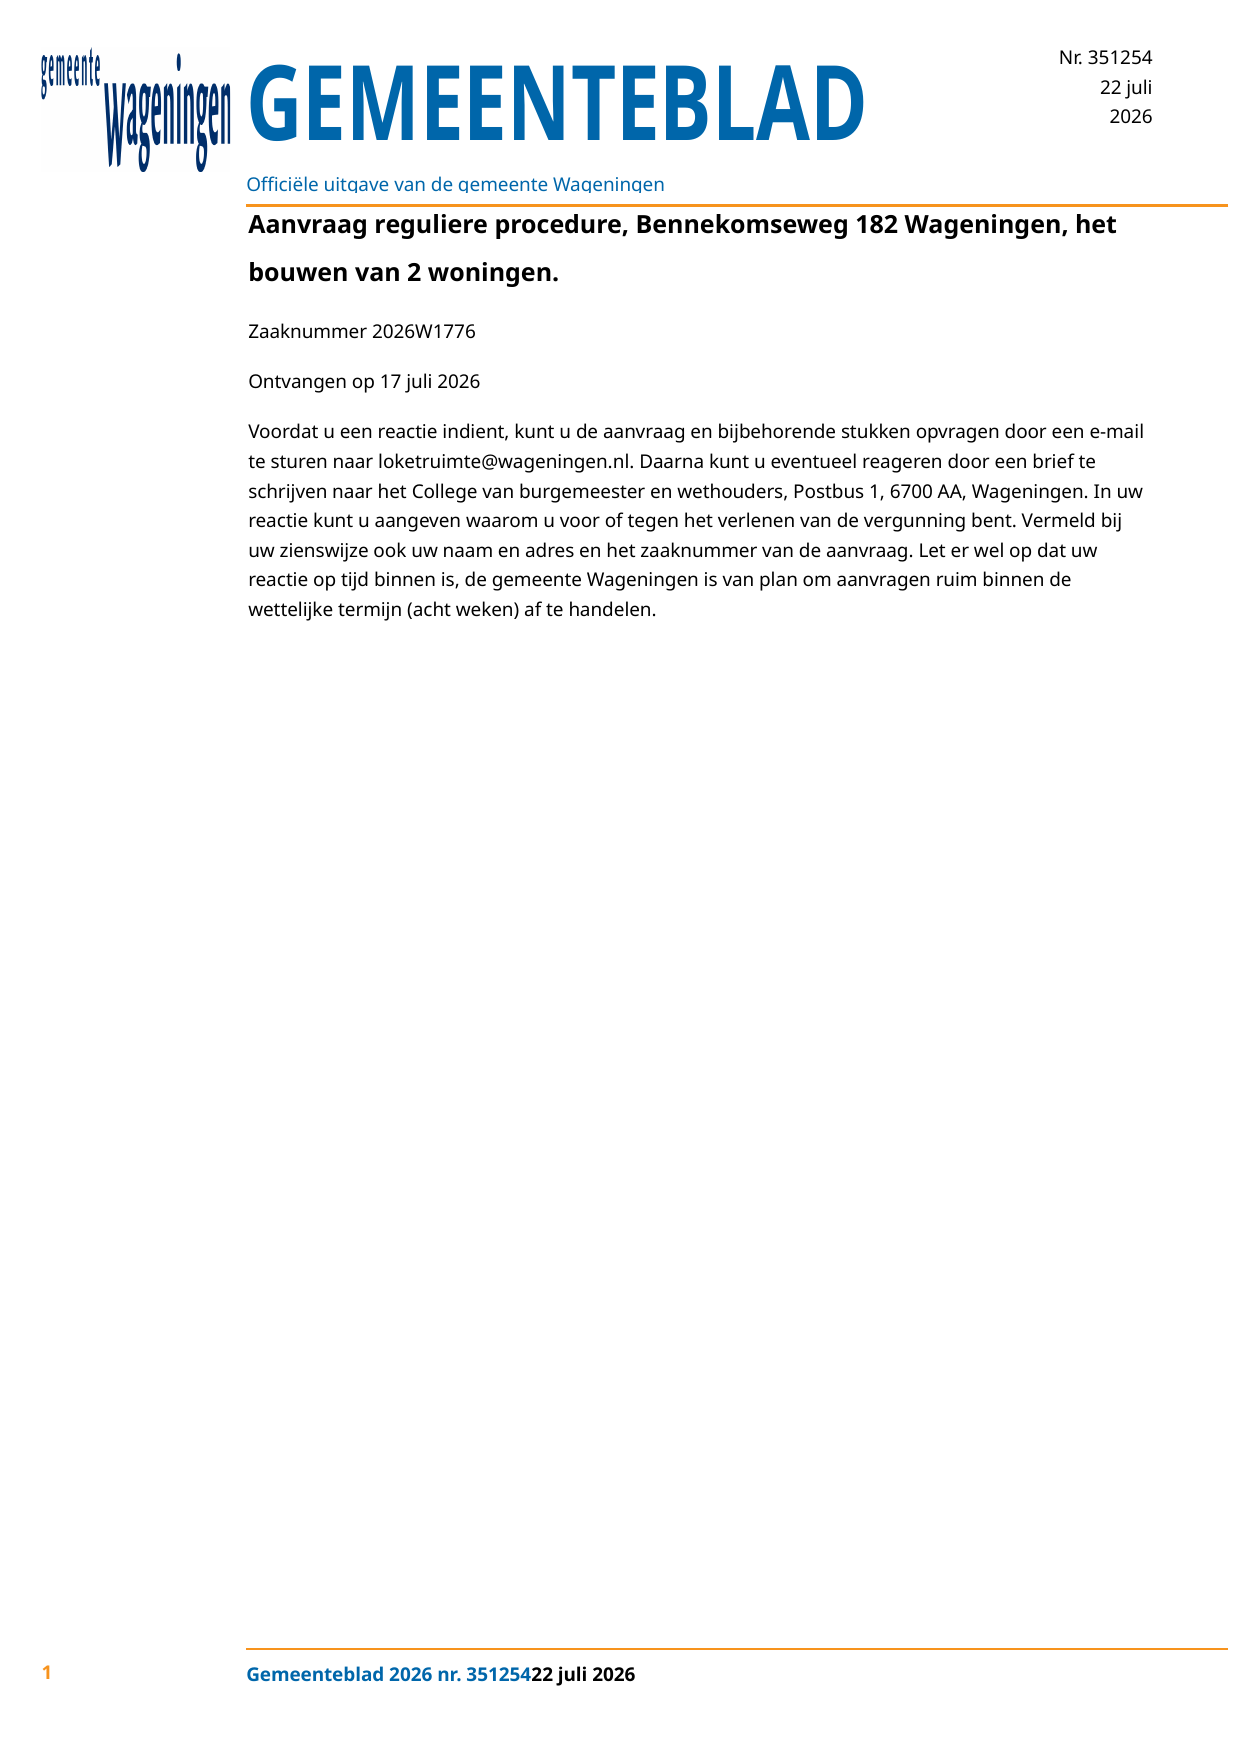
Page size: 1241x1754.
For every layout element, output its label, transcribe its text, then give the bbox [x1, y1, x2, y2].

text Zaaknummer 2026W1776 [248, 318, 1152, 344]
text Ontvangen op 17 juli 2026 [248, 368, 1152, 394]
text Voordat u een reactie indient, kunt u de aanvraag en bijbehorende stukken opvragen door een e-mail te sturen naar loketruimte@wageningen.nl. Daarna kunt u eventueel reageren door een brief te schrijven naar het College van burgemeester en wethouders, Postbus 1, 6700 AA, Wageningen. In uw reactie kunt u aangeven waarom u voor of tegen het verlenen van de vergunning bent. Vermeld bij uw zienswijze ook uw naam en adres en het zaaknummer van de aanvraag. Let er wel op dat uw reactie op tijd binnen is, de gemeente Wageningen is van plan om aanvragen ruim binnen de wettelijke termijn (acht weken) af te handelen. [248, 419, 1152, 622]
text Aanvraag reguliere procedure, Bennekomseweg 182 Wageningen, het bouwen van 2 woningen. [248, 207, 1152, 288]
picture [41, 47, 231, 172]
